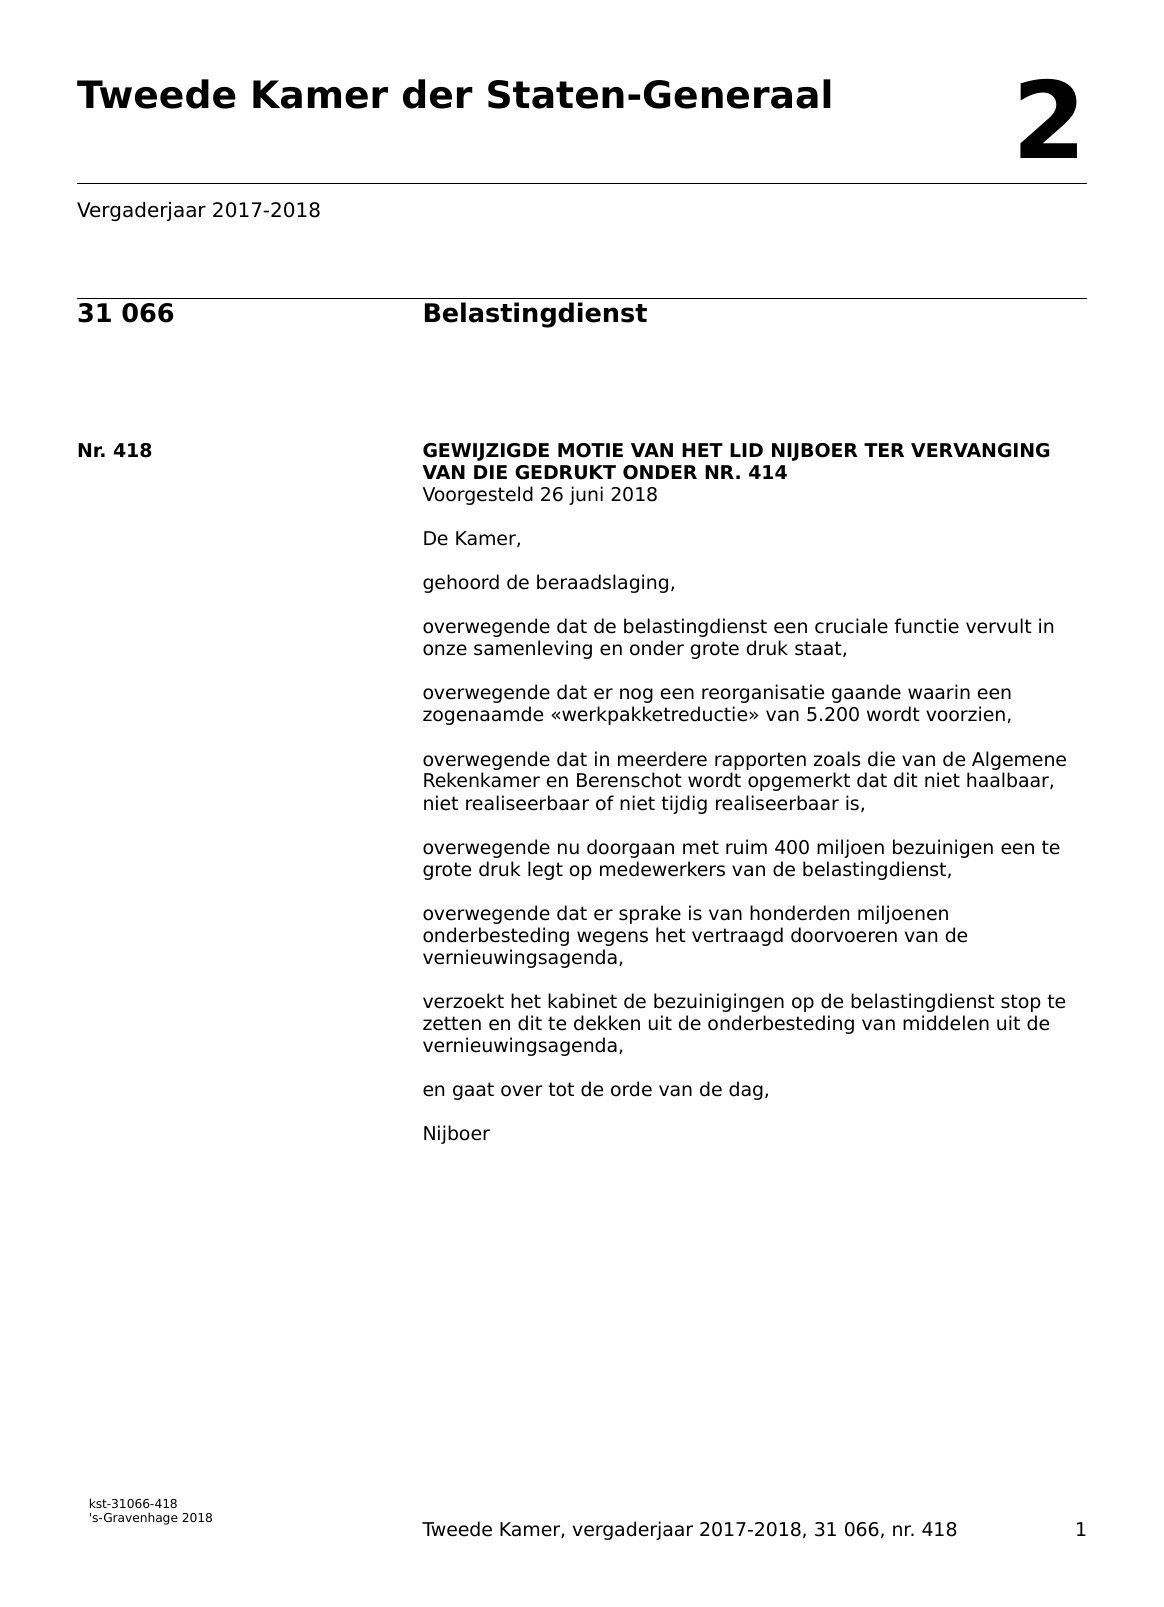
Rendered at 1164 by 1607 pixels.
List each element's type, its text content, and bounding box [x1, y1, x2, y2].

subtitle 31 066 Belastingdienst [77, 299, 1087, 329]
subtitle Nr. 418 GEWIJZIGDE MOTIE VAN HET LID NIJBOER TER VERVANGING VAN DIE GEDRUKT ONDER NR. 414 [77, 440, 1087, 484]
text gehoord de beraadslaging, [422, 572, 1087, 594]
text overwegende nu doorgaan met ruim 400 miljoen bezuinigen een te grote druk legt op medewerkers van de belastingdienst, [422, 837, 1087, 881]
text Nijboer [422, 1123, 1087, 1145]
table_header Tweede Kamer der Staten-Generaal [77, 59, 886, 183]
text overwegende dat in meerdere rapporten zoals die van de Algemene Rekenkamer en Berenschot wordt opgemerkt dat dit niet haalbaar, niet realiseerbaar of niet tijdig realiseerbaar is, [422, 748, 1087, 814]
text overwegende dat de belastingdienst een cruciale functie vervult in onze samenleving en onder grote druk staat, [422, 616, 1087, 660]
text De Kamer, [422, 528, 1087, 550]
text overwegende dat er nog een reorganisatie gaande waarin een zogenaamde «werkpakketreductie» van 5.200 wordt voorzien, [422, 682, 1087, 726]
text en gaat over tot de orde van de dag, [422, 1079, 1087, 1101]
text kst-31066-418 [88, 1497, 323, 1511]
text 's-Gravenhage 2018 [88, 1511, 323, 1525]
table_header 2 [886, 59, 1087, 183]
text verzoekt het kabinet de bezuinigingen op de belastingdienst stop te zetten en dit te dekken uit de onderbesteding van middelen uit de vernieuwingsagenda, [422, 991, 1087, 1057]
text overwegende dat er sprake is van honderden miljoenen onderbesteding wegens het vertraagd doorvoeren van de vernieuwingsagenda, [422, 903, 1087, 969]
text Voorgesteld 26 juni 2018 [422, 484, 1087, 506]
table_cell Vergaderjaar 2017-2018 [77, 184, 1087, 298]
